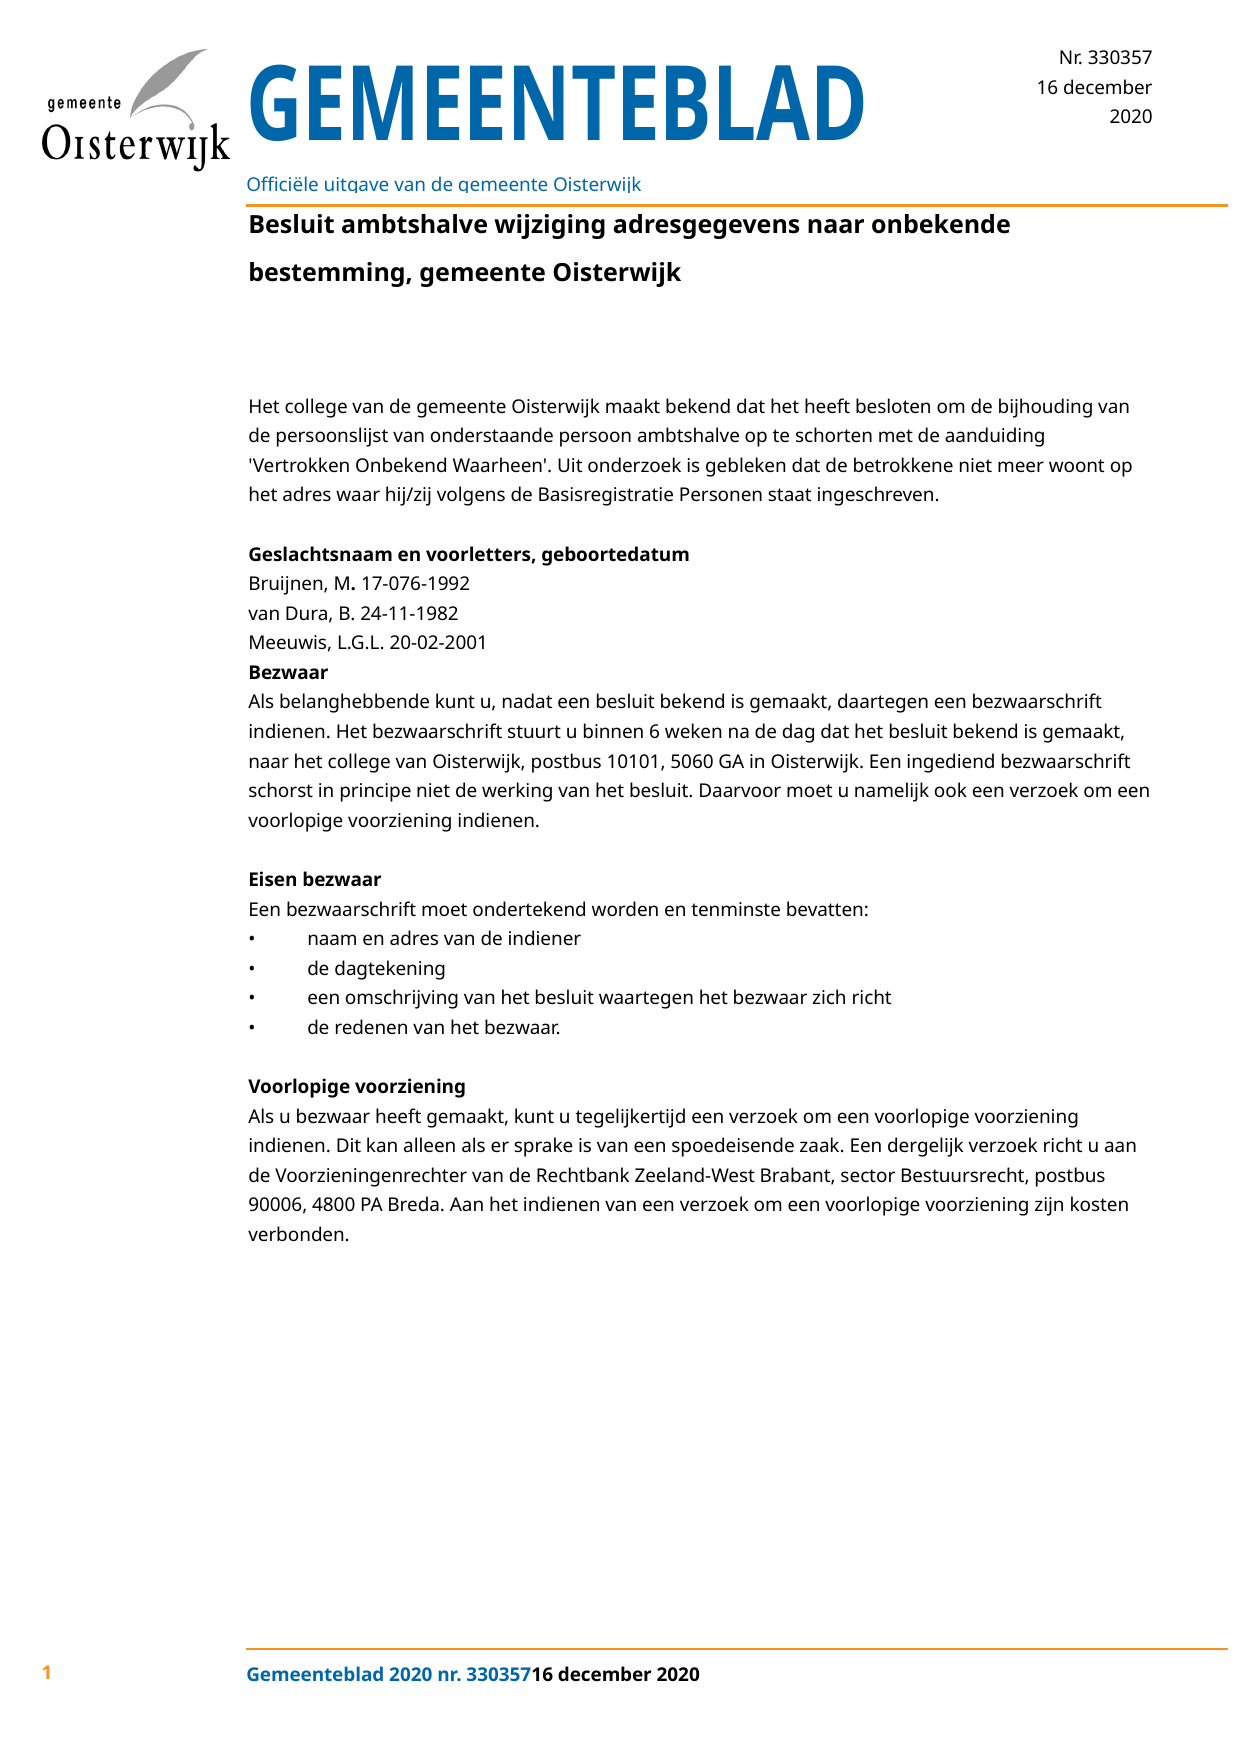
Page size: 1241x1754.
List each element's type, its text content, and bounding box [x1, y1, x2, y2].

text Een bezwaarschrift moet ondertekend worden en tenminste bevatten: [248, 896, 1152, 922]
text Het college van de gemeente Oisterwijk maakt bekend dat het heeft besloten om de bijhouding van de persoonslijst van onderstaande persoon ambtshalve op te schorten met de aanduiding 'Vertrokken Onbekend Waarheen'. Uit onderzoek is gebleken dat de betrokkene niet meer woont op het adres waar hij/zij volgens de Basisregistratie Personen staat ingeschreven. [248, 393, 1152, 507]
text Bezwaar [248, 659, 1152, 685]
text Als u bezwaar heeft gemaakt, kunt u tegelijkertijd een verzoek om een voorlopige voorziening indienen. Dit kan alleen als er sprake is van een spoedeisende zaak. Een dergelijk verzoek richt u aan de Voorzieningenrechter van de Rechtbank Zeeland-West Brabant, sector Bestuursrecht, postbus 90006, 4800 PA Breda. Aan het indienen van een verzoek om een voorlopige voorziening zijn kosten verbonden. [248, 1103, 1152, 1247]
text Voorlopige voorziening [248, 1073, 1152, 1099]
list de redenen van het bezwaar. [248, 1014, 1152, 1040]
text Eisen bezwaar [248, 866, 1152, 892]
list een omschrijving van het besluit waartegen het bezwaar zich richt [248, 984, 1152, 1010]
list de dagtekening [248, 955, 1152, 981]
text Besluit ambtshalve wijziging adresgegevens naar onbekende bestemming, gemeente Oisterwijk [248, 207, 1152, 288]
text van Dura, B. 24-11-1982 [248, 600, 1152, 626]
text Geslachtsnaam en voorletters, geboortedatum [248, 541, 1152, 567]
text Bruijnen, M. 17-076-1992 [248, 570, 1152, 596]
text Meeuwis, L.G.L. 20-02-2001 [248, 629, 1152, 655]
list naam en adres van de indiener [248, 925, 1152, 951]
picture [41, 47, 231, 172]
text Als belanghebbende kunt u, nadat een besluit bekend is gemaakt, daartegen een bezwaarschrift indienen. Het bezwaarschrift stuurt u binnen 6 weken na de dag dat het besluit bekend is gemaakt, naar het college van Oisterwijk, postbus 10101, 5060 GA in Oisterwijk. Een ingediend bezwaarschrift schorst in principe niet de werking van het besluit. Daarvoor moet u namelijk ook een verzoek om een voorlopige voorziening indienen. [248, 689, 1152, 833]
